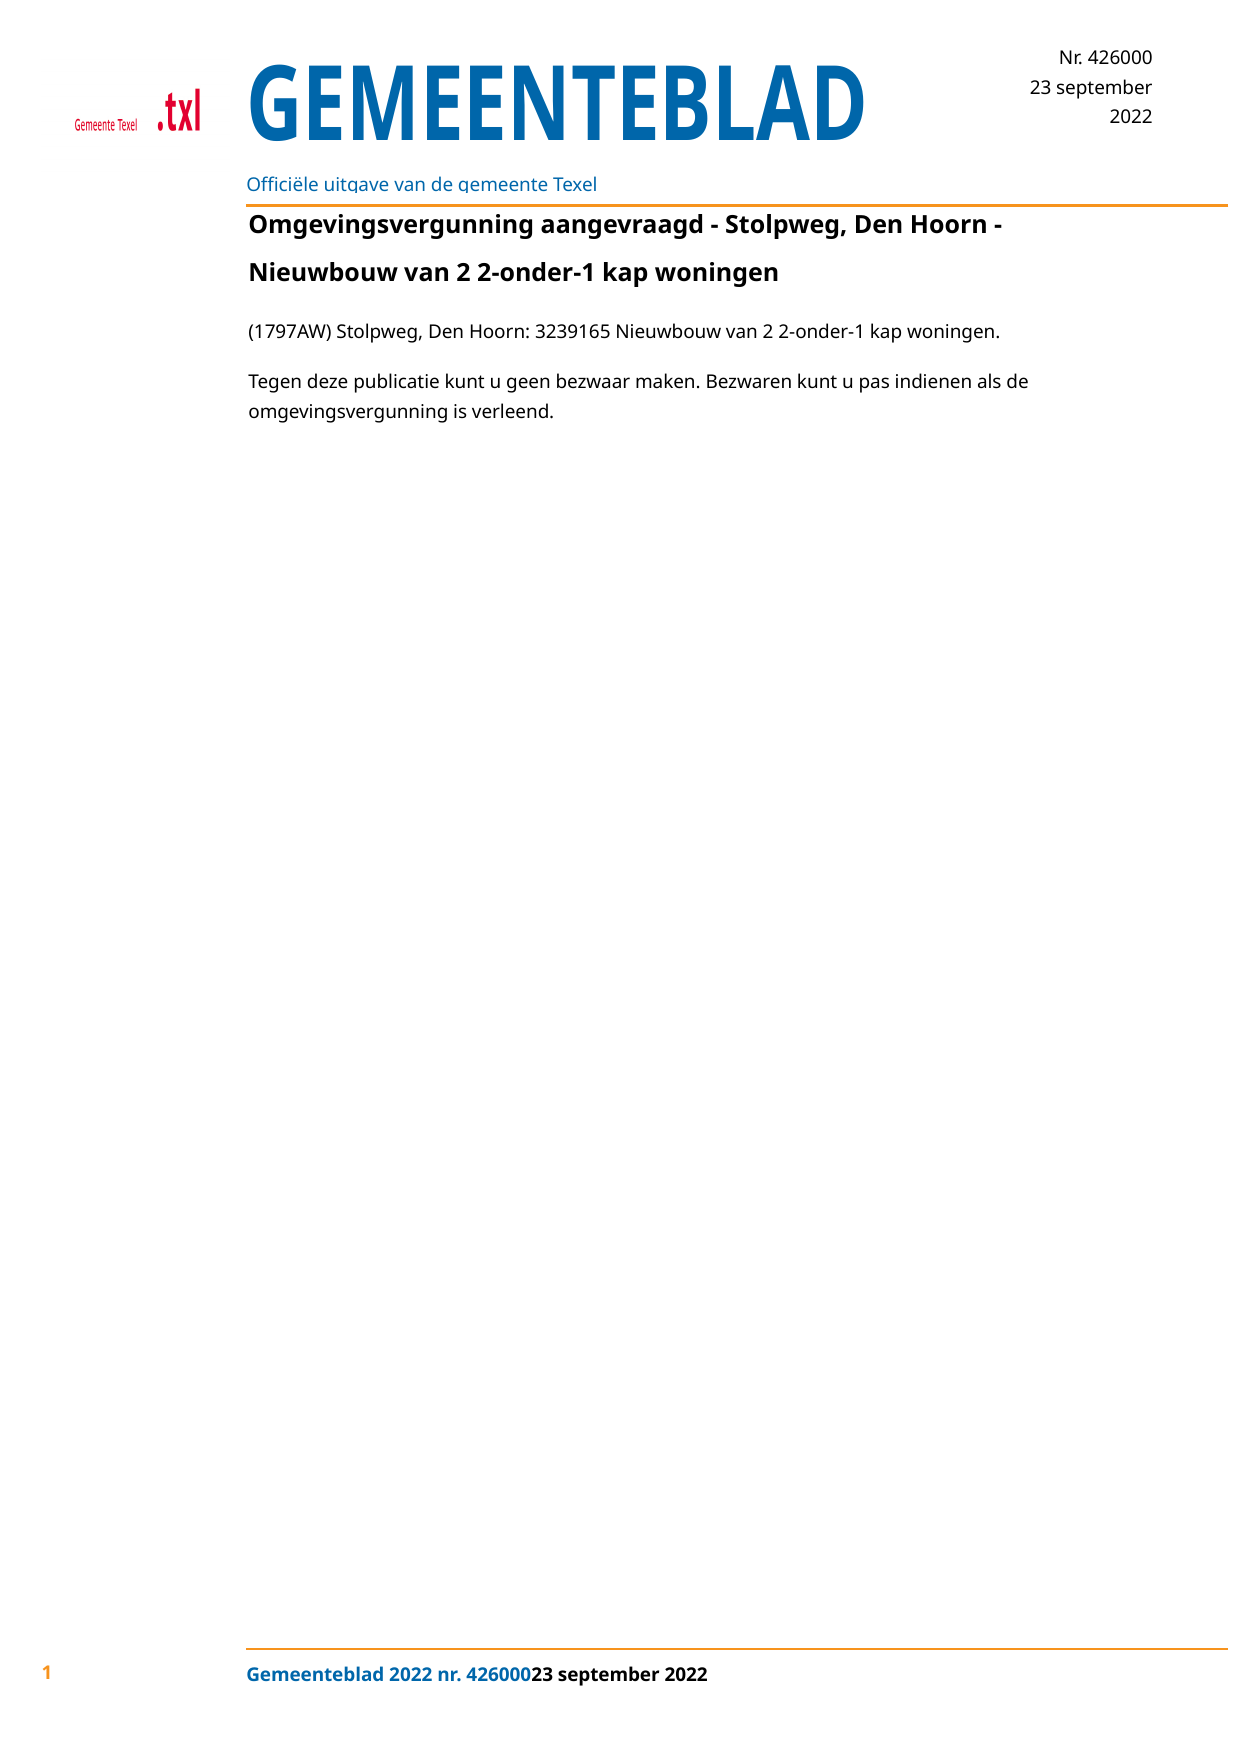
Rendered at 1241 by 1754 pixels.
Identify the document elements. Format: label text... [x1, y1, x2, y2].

text (1797AW) Stolpweg, Den Hoorn: 3239165 Nieuwbouw van 2 2-onder-1 kap woningen. [248, 318, 1152, 344]
text Tegen deze publicatie kunt u geen bezwaar maken. Bezwaren kunt u pas indienen als de omgevingsvergunning is verleend. [248, 368, 1152, 424]
picture [41, 47, 231, 172]
text Omgevingsvergunning aangevraagd - Stolpweg, Den Hoorn - Nieuwbouw van 2 2-onder-1 kap woningen [248, 207, 1152, 288]
